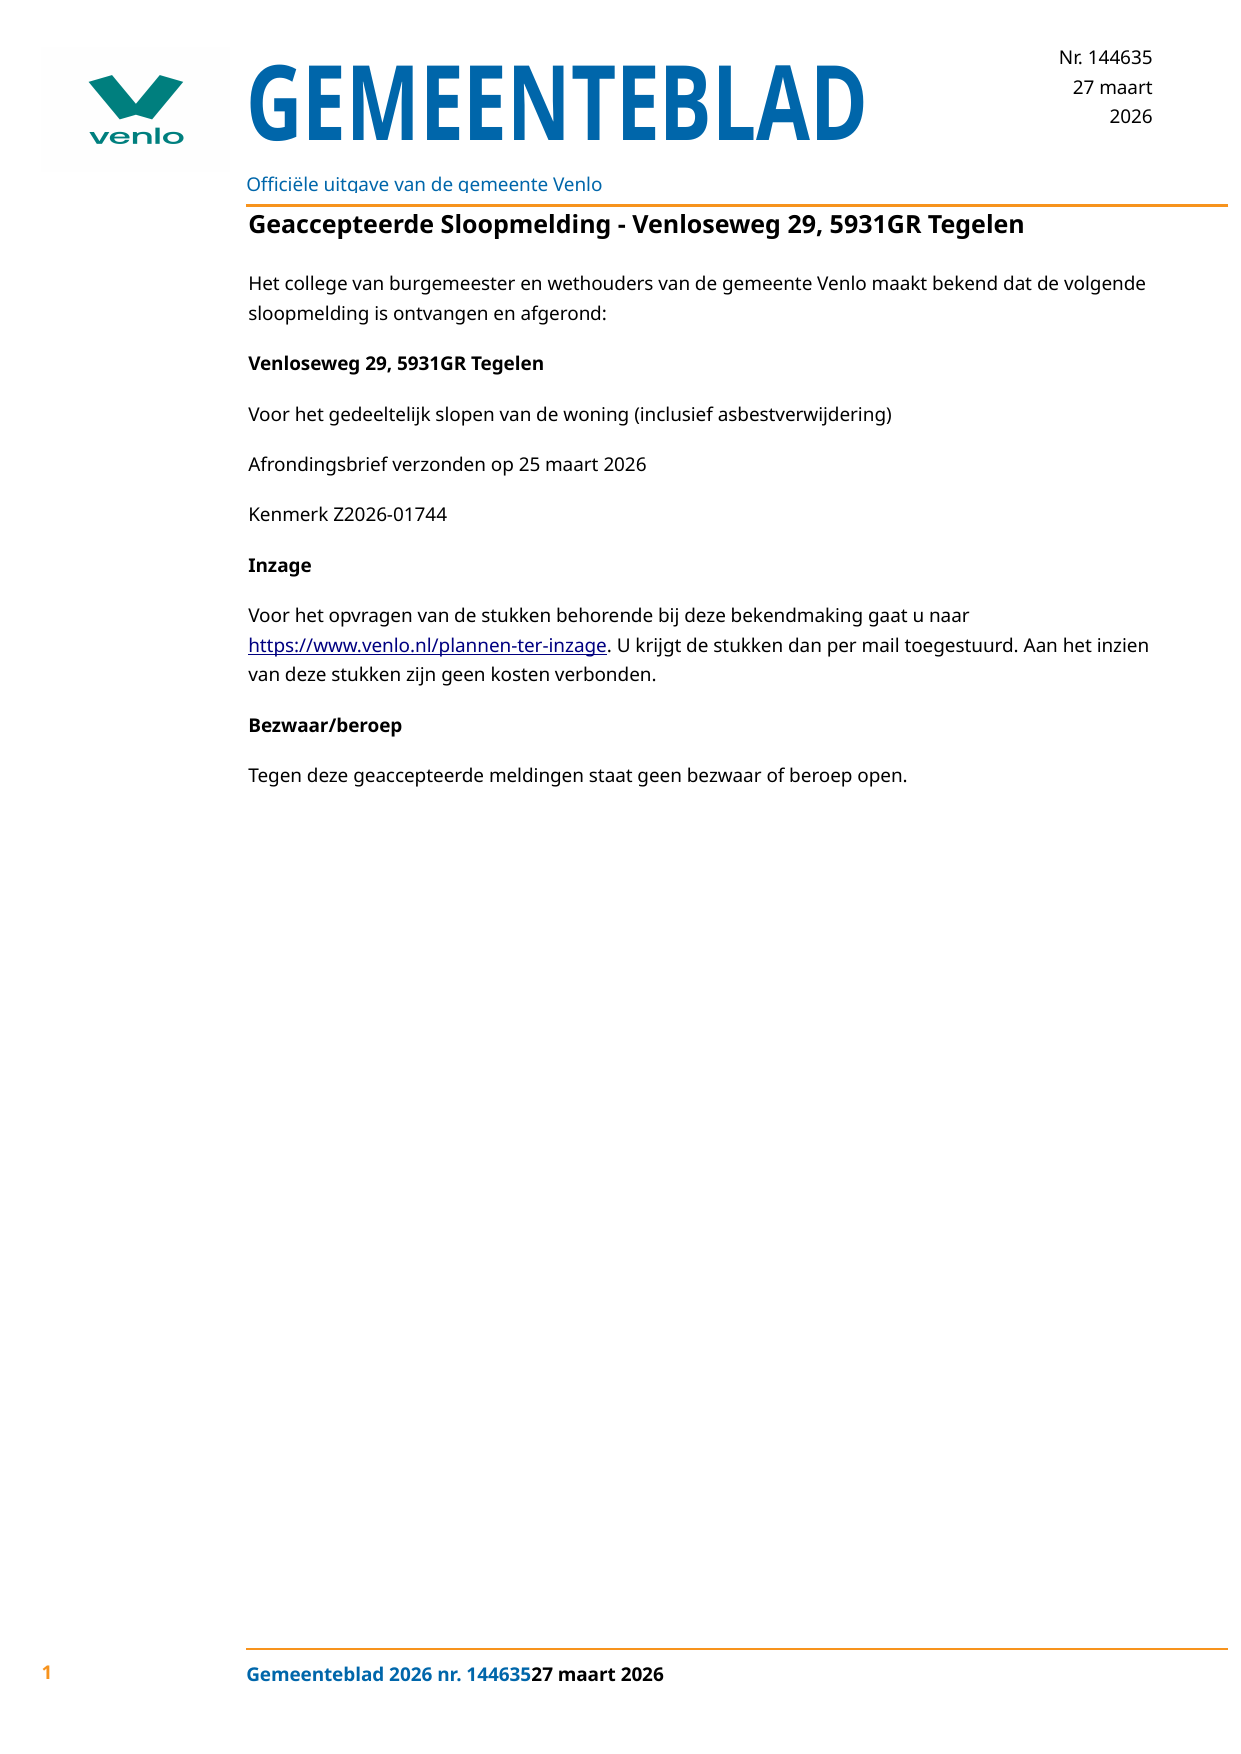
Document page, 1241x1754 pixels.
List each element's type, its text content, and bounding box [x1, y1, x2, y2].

text Geaccepteerde Sloopmelding - Venloseweg 29, 5931GR Tegelen [248, 207, 1152, 241]
text Tegen deze geaccepteerde meldingen staat geen bezwaar of beroep open. [248, 762, 1152, 788]
text Voor het gedeeltelijk slopen van de woning (inclusief asbestverwijdering) [248, 401, 1152, 426]
text Voor het opvragen van de stukken behorende bij deze bekendmaking gaat u naar https://www.venlo.nl/plannen-ter-inzage. U krijgt de stukken dan per mail toegestuurd. Aan het inzien van deze stukken zijn geen kosten verbonden. [248, 602, 1152, 687]
text Kenmerk Z2026-01744 [248, 502, 1152, 527]
text Inzage [248, 552, 1152, 578]
text Afrondingsbrief verzonden op 25 maart 2026 [248, 451, 1152, 477]
text Venloseweg 29, 5931GR Tegelen [248, 350, 1152, 376]
text Het college van burgemeester en wethouders van de gemeente Venlo maakt bekend dat de volgende sloopmelding is ontvangen en afgerond: [248, 270, 1152, 326]
text Bezwaar/beroep [248, 712, 1152, 738]
picture [41, 47, 231, 172]
